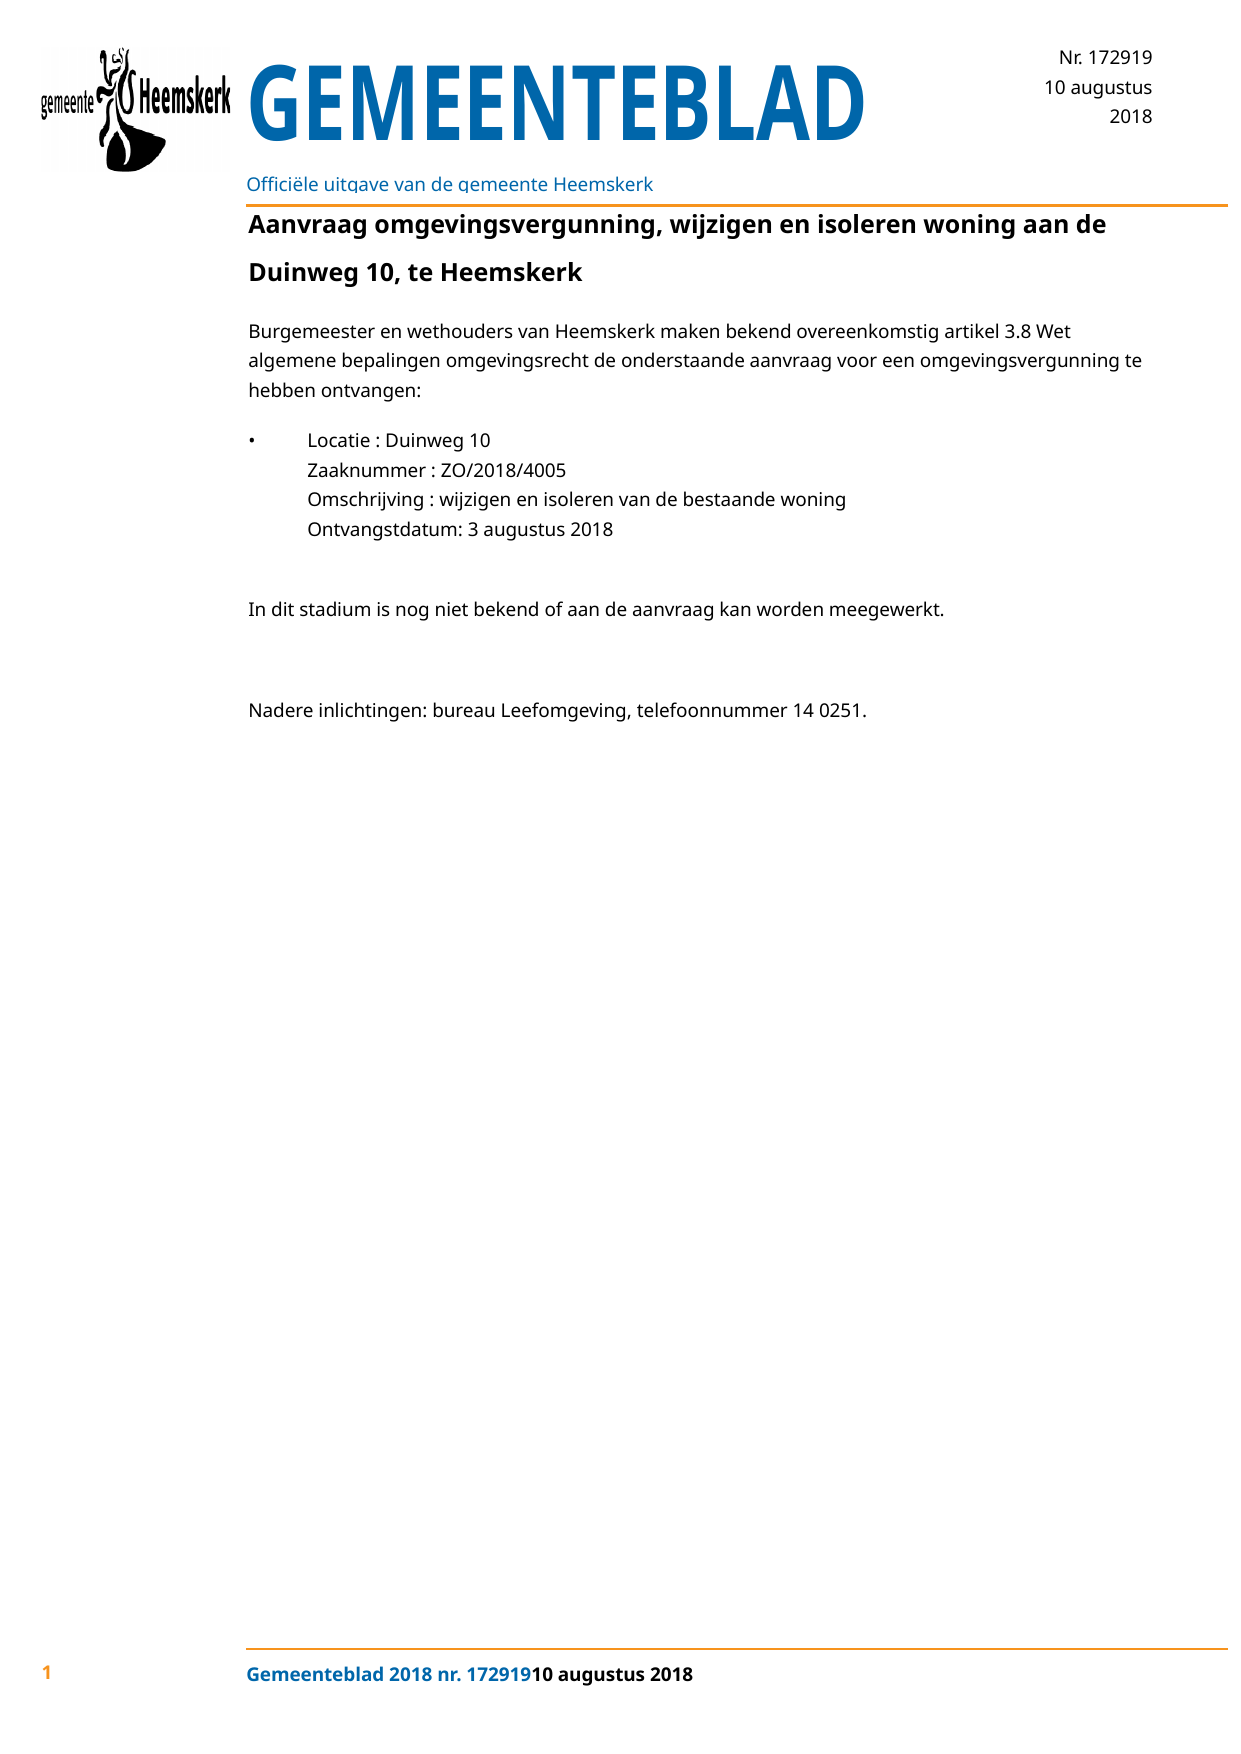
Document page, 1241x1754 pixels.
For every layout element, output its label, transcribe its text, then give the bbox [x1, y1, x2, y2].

text Burgemeester en wethouders van Heemskerk maken bekend overeenkomstig artikel 3.8 Wet algemene bepalingen omgevingsrecht de onderstaande aanvraag voor een omgevingsvergunning te hebben ontvangen: [248, 318, 1152, 403]
picture [41, 47, 231, 172]
list Locatie : Duinweg 10 [248, 427, 1152, 453]
list Omschrijving : wijzigen en isoleren van de bestaande woning [248, 487, 1152, 512]
text In dit stadium is nog niet bekend of aan de aanvraag kan worden meegewerkt. [248, 596, 1152, 622]
list Ontvangstdatum: 3 augustus 2018 [248, 516, 1152, 542]
text Aanvraag omgevingsvergunning, wijzigen en isoleren woning aan de Duinweg 10, te Heemskerk [248, 207, 1152, 288]
list Zaaknummer : ZO/2018/4005 [248, 457, 1152, 483]
text Nadere inlichtingen: bureau Leefomgeving, telefoonnummer 14 0251. [248, 697, 1152, 723]
